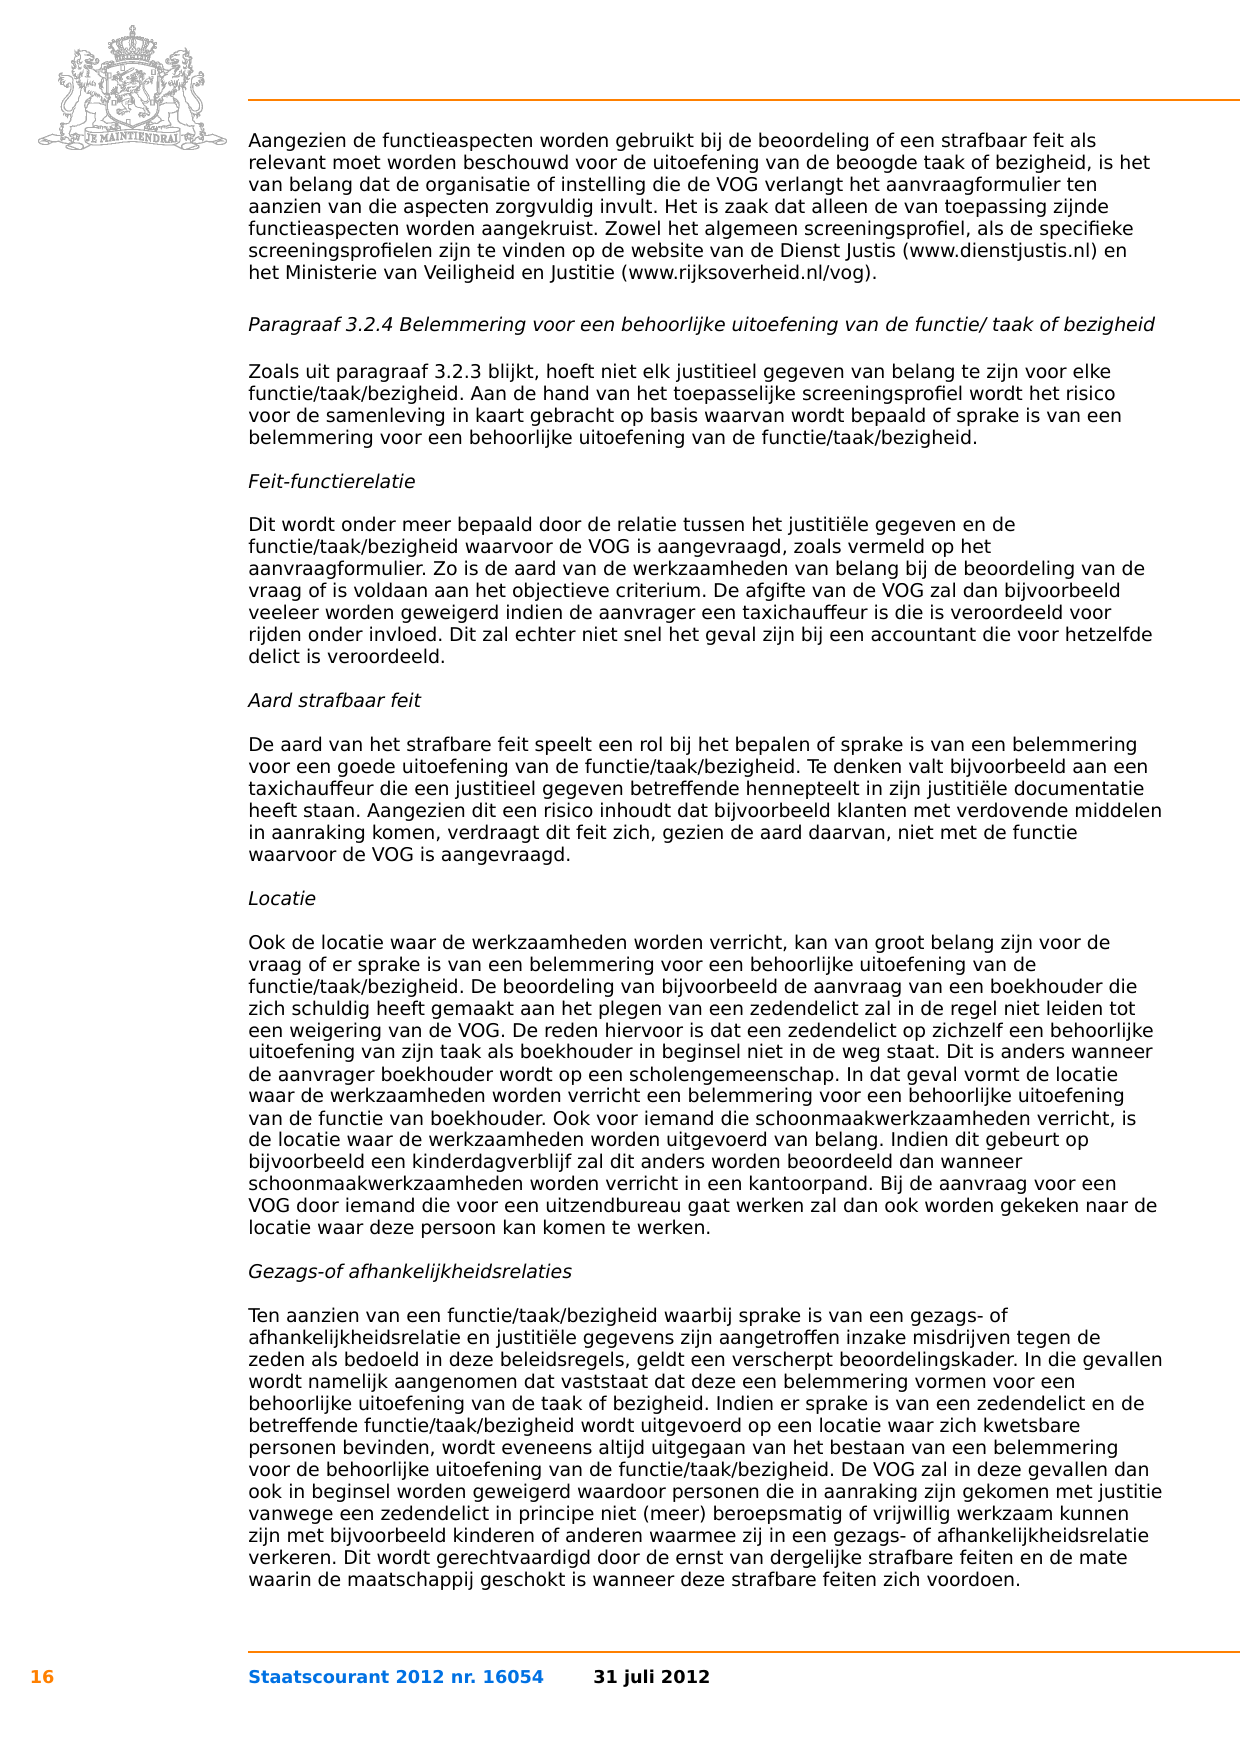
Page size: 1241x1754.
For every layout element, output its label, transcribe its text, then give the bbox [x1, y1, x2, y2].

text Dit wordt onder meer bepaald door de relatie tussen het justitiële gegeven en de functie/taak/bezigheid waarvoor de VOG is aangevraagd, zoals vermeld op het aanvraagformulier. Zo is de aard van de werkzaamheden van belang bij de beoordeling van de vraag of is voldaan aan het objectieve criterium. De afgifte van de VOG zal dan bijvoorbeeld veeleer worden geweigerd indien de aanvrager een taxichauffeur is die is veroordeeld voor rijden onder invloed. Dit zal echter niet snel het geval zijn bij een accountant die voor hetzelfde delict is veroordeeld. [248, 514, 1163, 668]
text De aard van het strafbare feit speelt een rol bij het bepalen of sprake is van een belemmering voor een goede uitoefening van de functie/taak/bezigheid. Te denken valt bijvoorbeeld aan een taxichauffeur die een justitieel gegeven betreffende hennepteelt in zijn justitiële documentatie heeft staan. Aangezien dit een risico inhoudt dat bijvoorbeeld klanten met verdovende middelen in aanraking komen, verdraagt dit feit zich, gezien de aard daarvan, niet met de functie waarvoor de VOG is aangevraagd. [248, 734, 1163, 866]
picture [38, 25, 227, 150]
text Ook de locatie waar de werkzaamheden worden verricht, kan van groot belang zijn voor de vraag of er sprake is van een belemmering voor een behoorlijke uitoefening van de functie/taak/bezigheid. De beoordeling van bijvoorbeeld de aanvraag van een boekhouder die zich schuldig heeft gemaakt aan het plegen van een zedendelict zal in de regel niet leiden tot een weigering van de VOG. De reden hiervoor is dat een zedendelict op zichzelf een behoorlijke uitoefening van zijn taak als boekhouder in beginsel niet in de weg staat. Dit is anders wanneer de aanvrager boekhouder wordt op een scholengemeenschap. In dat geval vormt de locatie waar de werkzaamheden worden verricht een belemmering voor een behoorlijke uitoefening van de functie van boekhouder. Ook voor iemand die schoonmaakwerkzaamheden verricht, is de locatie waar de werkzaamheden worden uitgevoerd van belang. Indien dit gebeurt op bijvoorbeeld een kinderdagverblijf zal dit anders worden beoordeeld dan wanneer schoonmaakwerkzaamheden worden verricht in een kantoorpand. Bij de aanvraag voor een VOG door iemand die voor een uitzendbureau gaat werken zal dan ook worden gekeken naar de locatie waar deze persoon kan komen te werken. [248, 932, 1163, 1239]
subtitle Locatie [248, 888, 1163, 910]
subtitle Aard strafbaar feit [248, 690, 1163, 712]
text Ten aanzien van een functie/taak/bezigheid waarbij sprake is van een gezags- of afhankelijkheidsrelatie en justitiële gegevens zijn aangetroffen inzake misdrijven tegen de zeden als bedoeld in deze beleidsregels, geldt een verscherpt beoordelingskader. In die gevallen wordt namelijk aangenomen dat vaststaat dat deze een belemmering vormen voor een behoorlijke uitoefening van de taak of bezigheid. Indien er sprake is van een zedendelict en de betreffende functie/taak/bezigheid wordt uitgevoerd op een locatie waar zich kwetsbare personen bevinden, wordt eveneens altijd uitgegaan van het bestaan van een belemmering voor de behoorlijke uitoefening van de functie/taak/bezigheid. De VOG zal in deze gevallen dan ook in beginsel worden geweigerd waardoor personen die in aanraking zijn gekomen met justitie vanwege een zedendelict in principe niet (meer) beroepsmatig of vrijwillig werkzaam kunnen zijn met bijvoorbeeld kinderen of anderen waarmee zij in een gezags- of afhankelijkheidsrelatie verkeren. Dit wordt gerechtvaardigd door de ernst van dergelijke strafbare feiten en de mate waarin de maatschappij geschokt is wanneer deze strafbare feiten zich voordoen. [248, 1305, 1163, 1591]
subtitle Gezags-of afhankelijkheidsrelaties [248, 1261, 1163, 1283]
text Zoals uit paragraaf 3.2.3 blijkt, hoeft niet elk justitieel gegeven van belang te zijn voor elke functie/taak/bezigheid. Aan de hand van het toepasselijke screeningsprofiel wordt het risico voor de samenleving in kaart gebracht op basis waarvan wordt bepaald of sprake is van een belemmering voor een behoorlijke uitoefening van de functie/taak/bezigheid. [248, 361, 1163, 449]
text Aangezien de functieaspecten worden gebruikt bij de beoordeling of een strafbaar feit als relevant moet worden beschouwd voor de uitoefening van de beoogde taak of bezigheid, is het van belang dat de organisatie of instelling die de VOG verlangt het aanvraagformulier ten aanzien van die aspecten zorgvuldig invult. Het is zaak dat alleen de van toepassing zijnde functieaspecten worden aangekruist. Zowel het algemeen screeningsprofiel, als de specifieke screeningsprofielen zijn te vinden op de website van de Dienst Justis (www.dienstjustis.nl) en het Ministerie van Veiligheid en Justitie (www.rijksoverheid.nl/vog). [248, 130, 1163, 284]
subtitle Paragraaf 3.2.4 Belemmering voor een behoorlijke uitoefening van de functie/ taak of bezigheid [248, 314, 1163, 336]
subtitle Feit-functierelatie [248, 471, 1163, 492]
